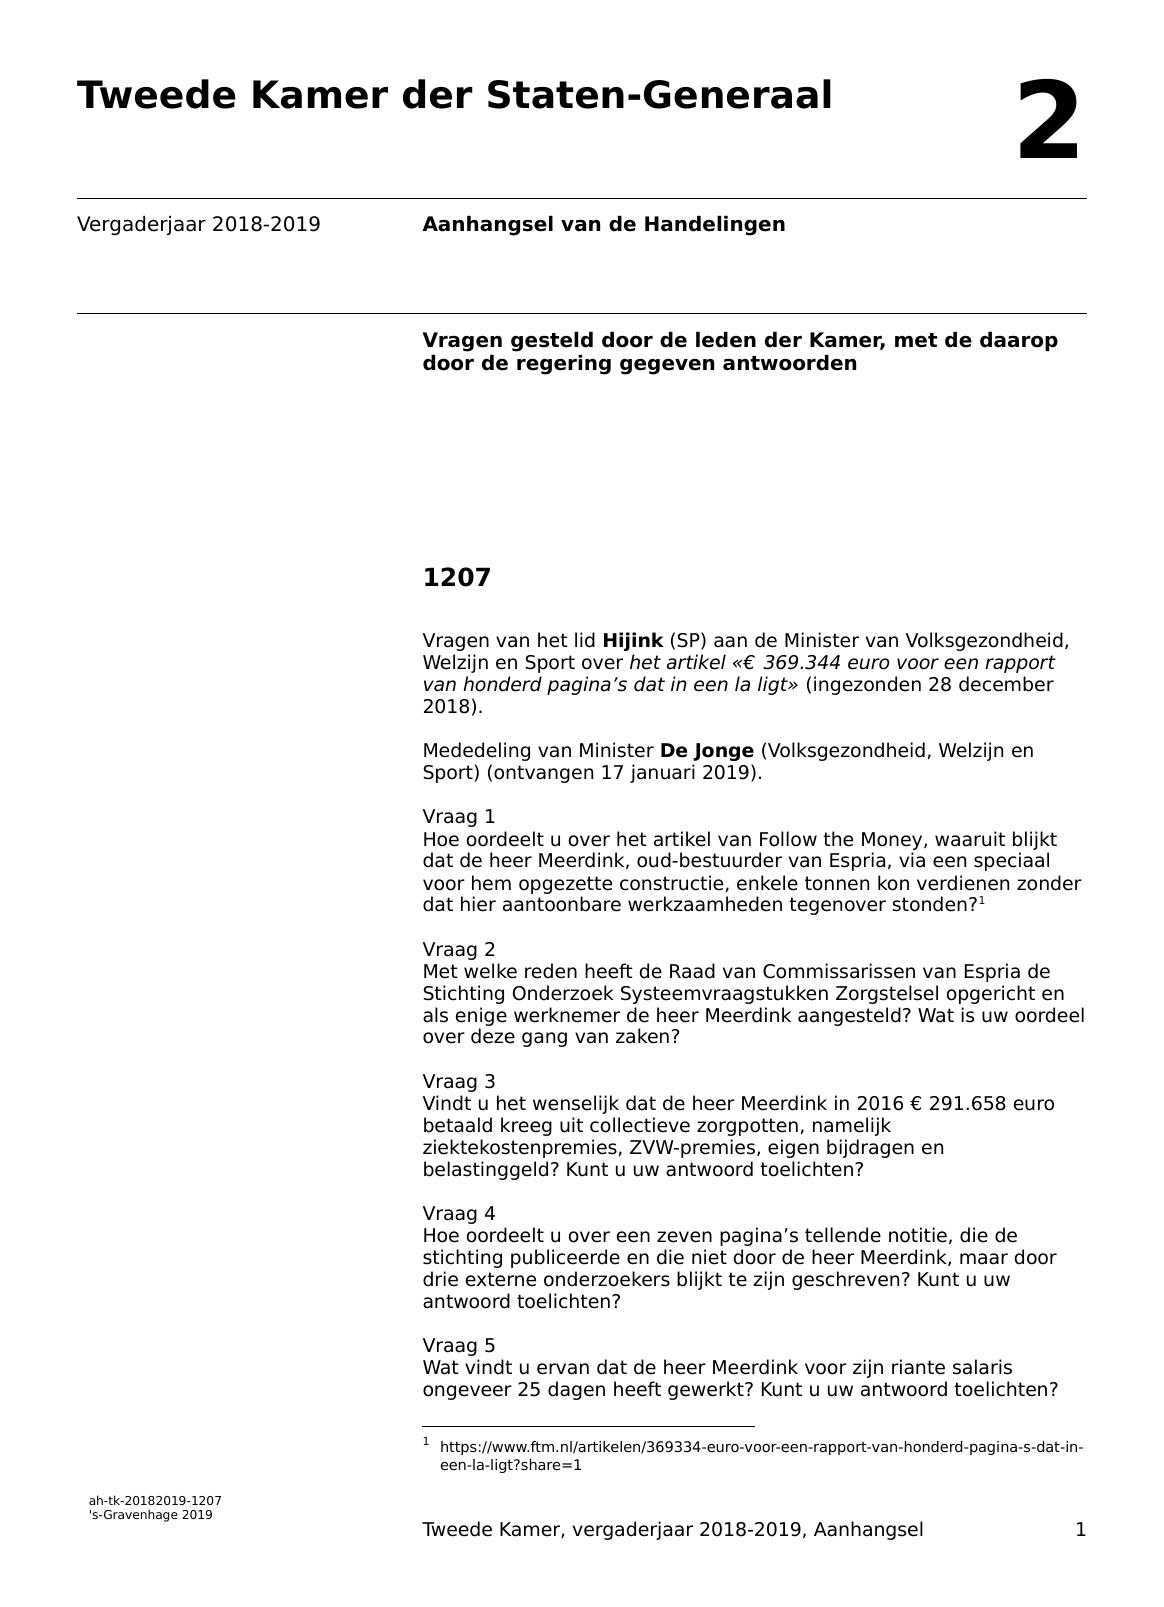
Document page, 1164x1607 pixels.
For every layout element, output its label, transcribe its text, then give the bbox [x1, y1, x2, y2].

table_header 2 [886, 59, 1087, 198]
text Vraag 4 [422, 1203, 1087, 1225]
text 1207 [422, 563, 1087, 592]
text Mededeling van Minister De Jonge (Volksgezondheid, Welzijn en Sport) (ontvangen 17 januari 2019). [422, 740, 1087, 784]
table_cell Aanhangsel van de Handelingen [422, 199, 1087, 313]
text 's-Gravenhage 2019 [88, 1508, 323, 1522]
text Hoe oordeelt u over een zeven pagina’s tellende notitie, die de stichting publiceerde en die niet door de heer Meerdink, maar door drie externe onderzoekers blijkt te zijn geschreven? Kunt u uw antwoord toelichten? [422, 1225, 1087, 1313]
text Hoe oordeelt u over het artikel van Follow the Money, waaruit blijkt dat de heer Meerdink, oud-bestuurder van Espria, via een speciaal voor hem opgezette constructie, enkele tonnen kon verdienen zonder dat hier aantoonbare werkzaamheden tegenover stonden? [422, 828, 1087, 916]
table_cell Vergaderjaar 2018-2019 [77, 199, 422, 313]
table_cell Vragen gesteld door de leden der Kamer, met de daarop door de regering gegeven antwoorden [422, 314, 1087, 375]
text Vraag 3 [422, 1071, 1087, 1093]
text Wat vindt u ervan dat de heer Meerdink voor zijn riante salaris ongeveer 25 dagen heeft gewerkt? Kunt u uw antwoord toelichten? [422, 1357, 1087, 1401]
text https://www.ftm.nl/artikelen/369334-euro-voor-een-rapport-van-honderd-pagina-s-dat-in-een-la-ligt?share=1 [422, 1435, 1087, 1474]
text Vraag 1 [422, 806, 1087, 828]
text Vragen van het lid Hijink (SP) aan de Minister van Volksgezondheid, Welzijn en Sport over het artikel «€ 369.344 euro voor een rapport van honderd pagina’s dat in een la ligt» (ingezonden 28 december 2018). [422, 630, 1087, 718]
text ah-tk-20182019-1207 [88, 1494, 323, 1508]
table_header Tweede Kamer der Staten-Generaal [77, 59, 886, 198]
table_cell [77, 314, 422, 375]
text Vraag 5 [422, 1335, 1087, 1357]
text Vindt u het wenselijk dat de heer Meerdink in 2016 € 291.658 euro betaald kreeg uit collectieve zorgpotten, namelijk ziektekostenpremies, ZVW-premies, eigen bijdragen en belastinggeld? Kunt u uw antwoord toelichten? [422, 1093, 1087, 1181]
text Vraag 2 [422, 938, 1087, 961]
text Met welke reden heeft de Raad van Commissarissen van Espria de Stichting Onderzoek Systeemvraagstukken Zorgstelsel opgericht en als enige werknemer de heer Meerdink aangesteld? Wat is uw oordeel over deze gang van zaken? [422, 961, 1087, 1048]
